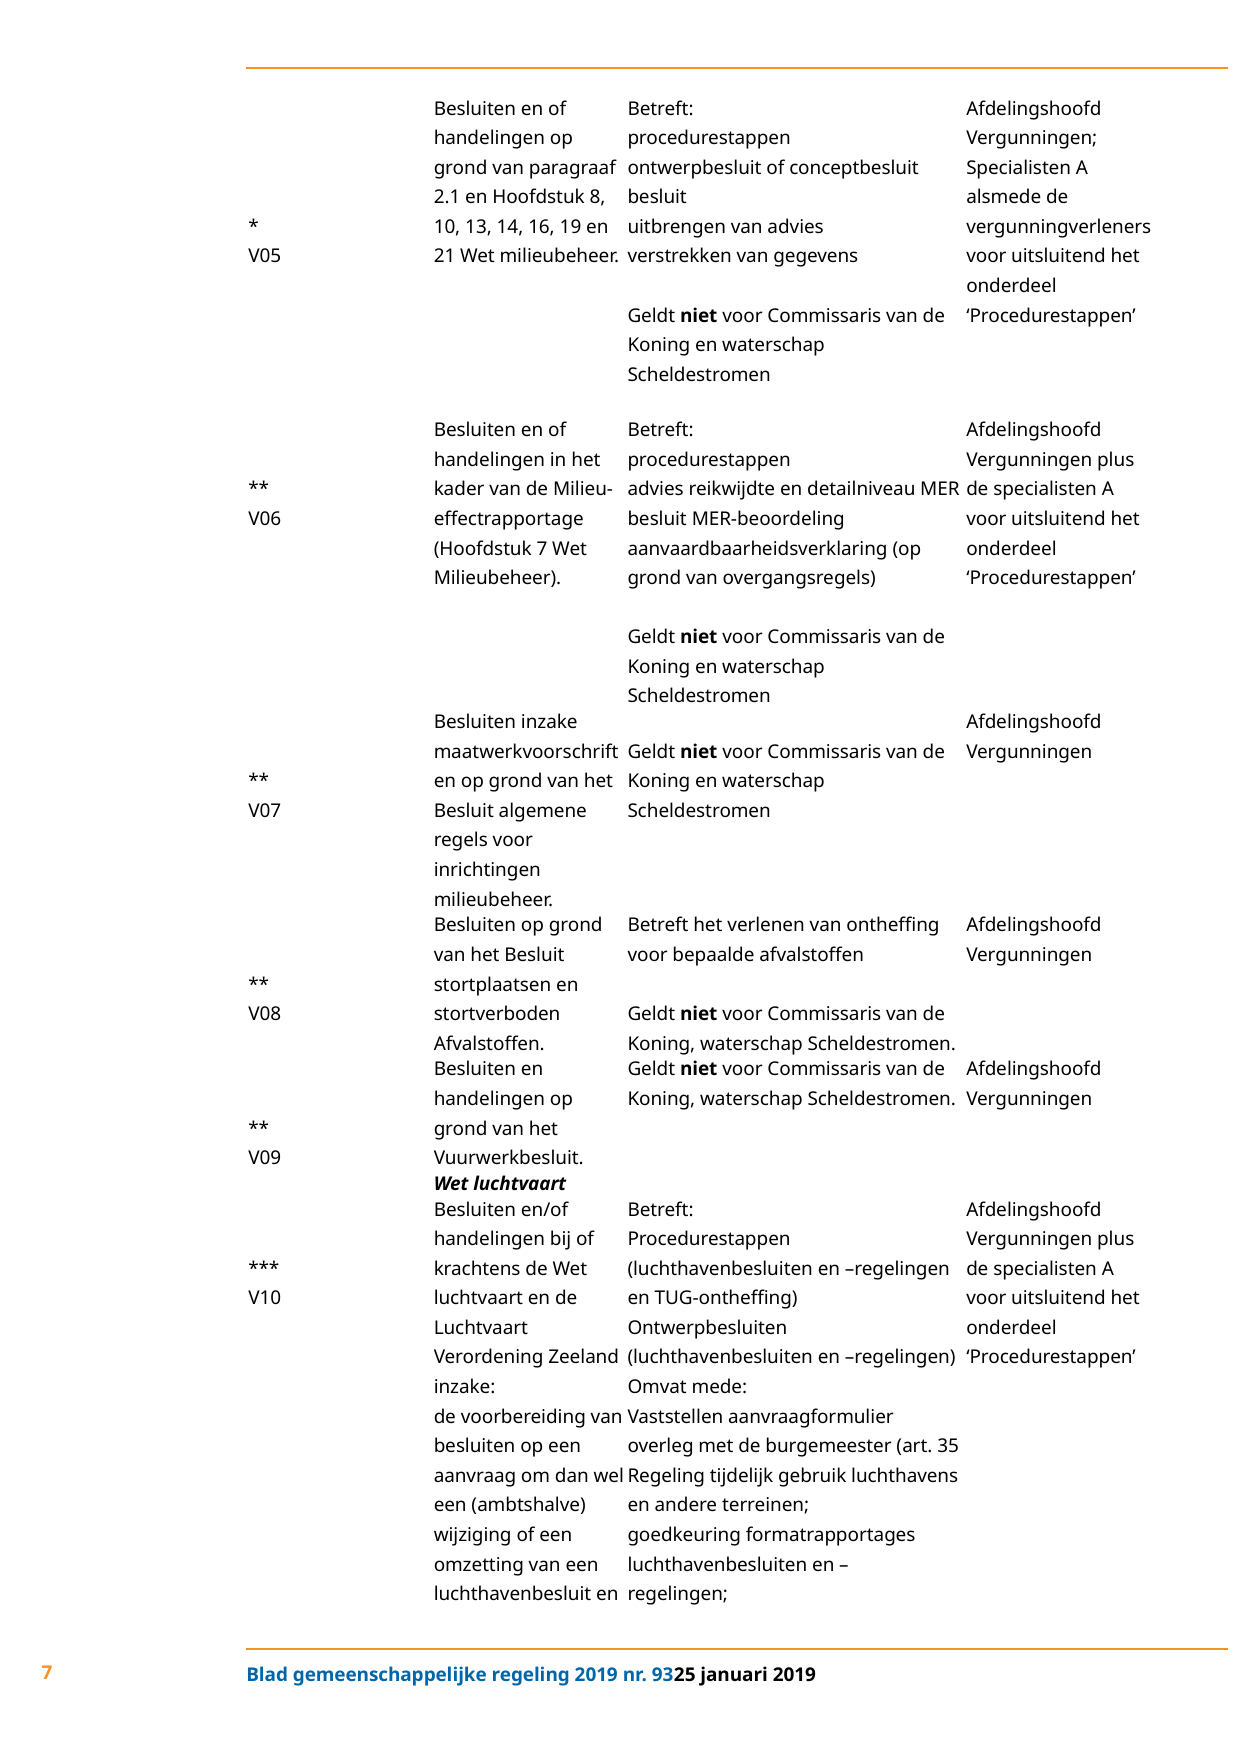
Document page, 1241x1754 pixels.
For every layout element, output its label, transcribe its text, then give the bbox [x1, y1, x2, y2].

table_cell Betreft het verlenen van ontheffing voor bepaalde afvalstoffen Geldt niet voor Commissaris van de Koning, waterschap Scheldestromen. [627, 912, 966, 1056]
table_cell *** V10 [248, 1196, 433, 1606]
picture [41, 47, 231, 172]
table_cell Afdelingshoofd Vergunningen [966, 912, 1152, 1056]
table_cell * V05 [248, 95, 433, 416]
table_cell [627, 1170, 966, 1196]
table_cell Geldt niet voor Commissaris van de Koning, waterschap Scheldestromen. [627, 1056, 966, 1170]
table_cell Besluiten en of handelingen in het kader van de Milieu-effectrapportage (Hoofdstuk 7 Wet Milieubeheer). [434, 416, 627, 708]
table_cell Betreft: Procedurestappen (luchthavenbesluiten en –regelingen en TUG-ontheffing) Ontwerpbesluiten (luchthavenbesluiten en –regelingen) Omvat mede: Vaststellen aanvraagformulier overleg met de burgemeester (art. 35 Regeling tijdelijk gebruik luchthavens en andere terreinen; goedkeuring formatrapportages luchthavenbesluiten en – regelingen; [627, 1196, 966, 1606]
table_cell Afdelingshoofd Vergunningen [966, 1056, 1152, 1170]
table_cell ** V06 [248, 416, 433, 708]
table_cell Afdelingshoofd Vergunningen plus de specialisten A voor uitsluitend het onderdeel ‘Procedurestappen’ [966, 416, 1152, 708]
table_cell Wet luchtvaart [434, 1170, 627, 1196]
table_cell Besluiten inzake maatwerkvoorschriften op grond van het Besluit algemene regels voor inrichtingen milieubeheer. [434, 708, 627, 912]
table_cell [248, 1170, 433, 1196]
table_cell Geldt niet voor Commissaris van de Koning en waterschap Scheldestromen [627, 708, 966, 912]
table_cell ** V08 [248, 912, 433, 1056]
table_cell Besluiten op grond van het Besluit stortplaatsen en stortverboden Afvalstoffen. [434, 912, 627, 1056]
table_cell Besluiten en of handelingen op grond van paragraaf 2.1 en Hoofdstuk 8, 10, 13, 14, 16, 19 en 21 Wet milieubeheer. [434, 95, 627, 416]
table_cell Afdelingshoofd Vergunningen [966, 708, 1152, 912]
table_cell Betreft: procedurestappen ontwerpbesluit of conceptbesluit besluit uitbrengen van advies verstrekken van gegevens Geldt niet voor Commissaris van de Koning en waterschap Scheldestromen [627, 95, 966, 416]
table_cell ** V09 [248, 1056, 433, 1170]
table_cell Afdelingshoofd Vergunningen plus de specialisten A voor uitsluitend het onderdeel ‘Procedurestappen’ [966, 1196, 1152, 1606]
table_cell ** V07 [248, 708, 433, 912]
table_cell [966, 1170, 1152, 1196]
table_cell Afdelingshoofd Vergunningen; Specialisten A alsmede de vergunningverleners voor uitsluitend het onderdeel ‘Procedurestappen’ [966, 95, 1152, 416]
table_cell Besluiten en handelingen op grond van het Vuurwerkbesluit. [434, 1056, 627, 1170]
table_cell Betreft: procedurestappen advies reikwijdte en detailniveau MER besluit MER-beoordeling aanvaardbaarheidsverklaring (op grond van overgangsregels) Geldt niet voor Commissaris van de Koning en waterschap Scheldestromen [627, 416, 966, 708]
table_cell Besluiten en/of handelingen bij of krachtens de Wet luchtvaart en de Luchtvaart Verordening Zeeland inzake: de voorbereiding van besluiten op een aanvraag om dan wel een (ambtshalve) wijziging of een omzetting van een luchthavenbesluit en [434, 1196, 627, 1606]
